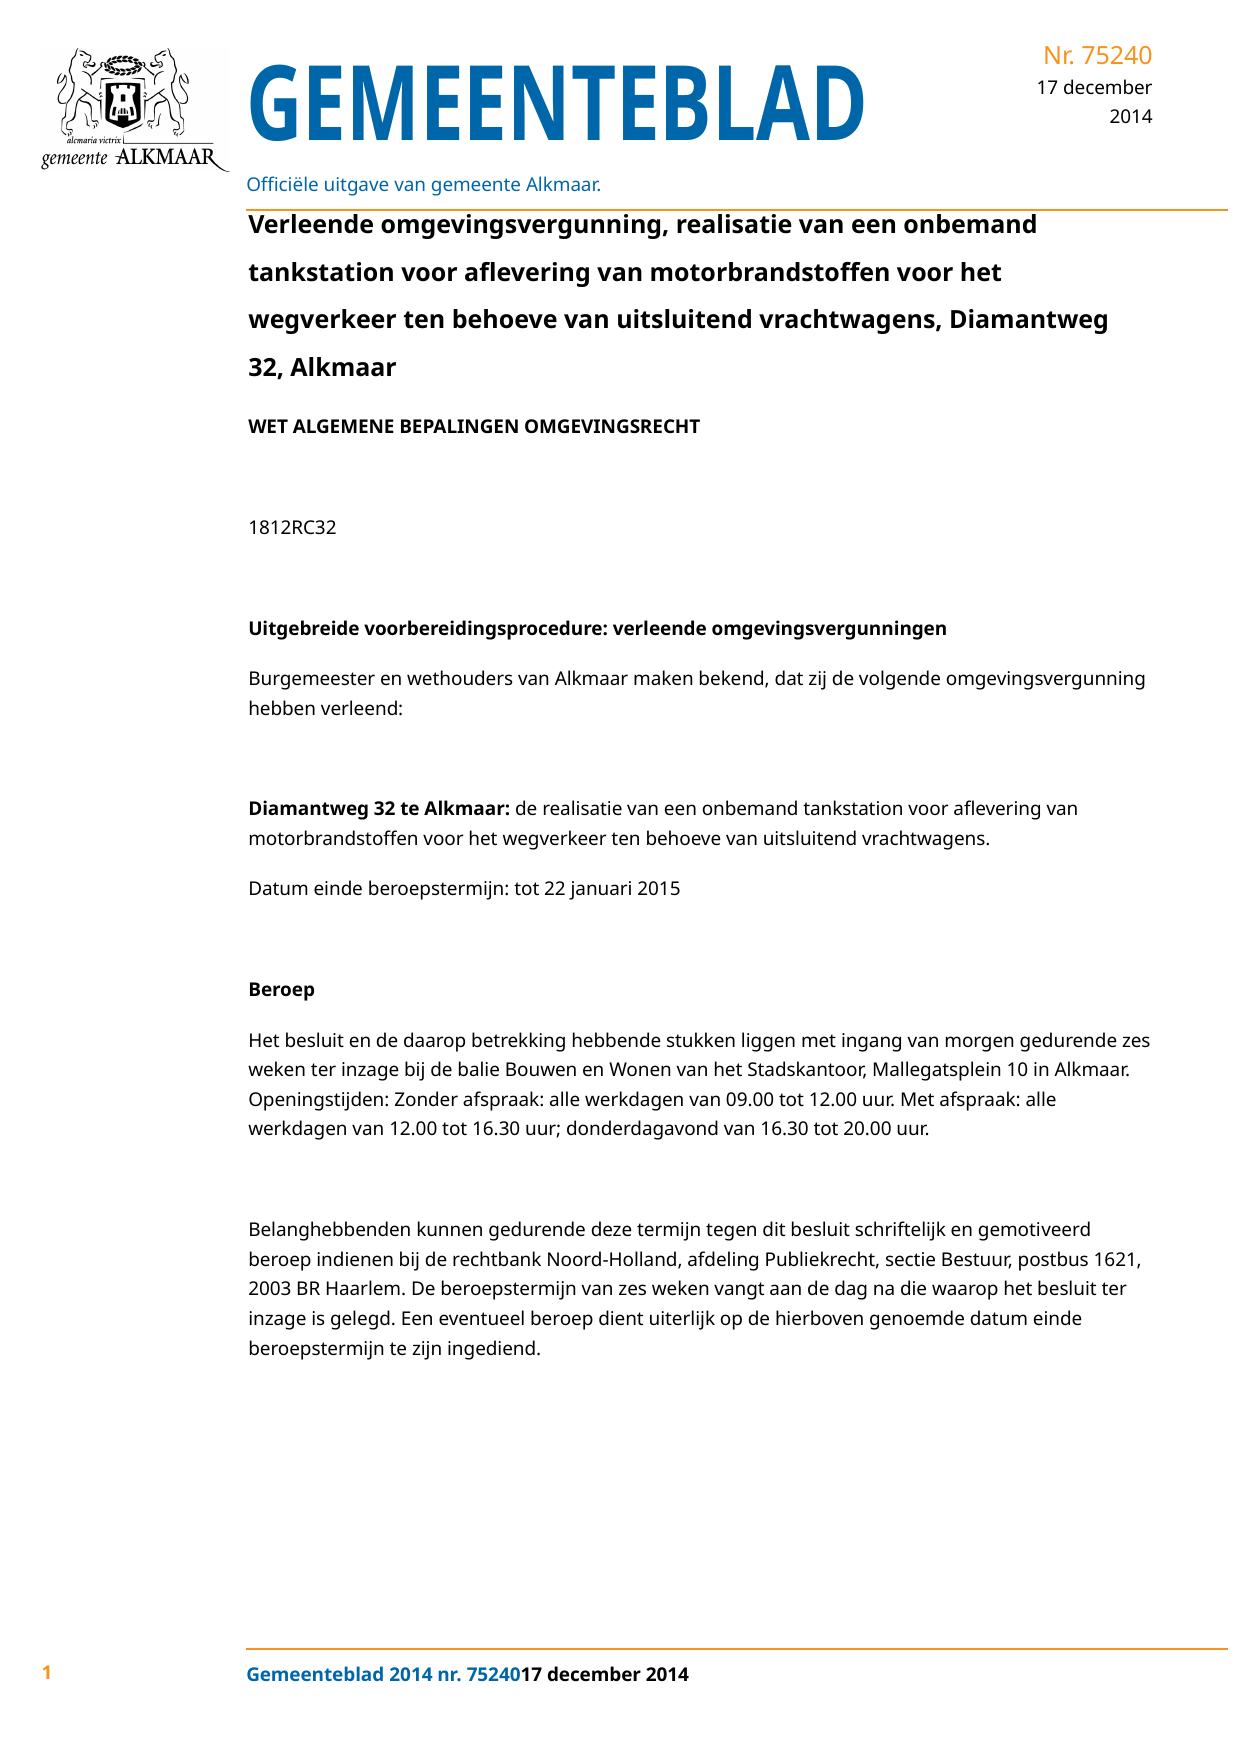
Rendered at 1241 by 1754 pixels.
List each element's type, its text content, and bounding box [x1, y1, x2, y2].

text Het besluit en de daarop betrekking hebbende stukken liggen met ingang van morgen gedurende zes weken ter inzage bij de balie Bouwen en Wonen van het Stadskantoor, Mallegatsplein 10 in Alkmaar. Openingstijden: Zonder afspraak: alle werkdagen van 09.00 tot 12.00 uur. Met afspraak: alle werkdagen van 12.00 tot 16.30 uur; donderdagavond van 16.30 tot 20.00 uur. [248, 1027, 1152, 1141]
text Verleende omgevingsvergunning, realisatie van een onbemand tankstation voor aflevering van motorbrandstoffen voor het wegverkeer ten behoeve van uitsluitend vrachtwagens, Diamantweg 32, Alkmaar [248, 211, 1152, 384]
text Belanghebbenden kunnen gedurende deze termijn tegen dit besluit schriftelijk en gemoti­veerd beroep indie­nen bij de rechtbank Noord-Holland, afdeling Publiekrecht, sectie Bestuur, postbus 1621, 2003 BR Haarlem. De beroepstermijn van zes weken vangt aan de dag na die waarop het besluit ter inzage is gelegd. Een eventueel beroep dient uiterlijk op de hierboven genoemde datum einde beroepstermijn te zijn ingediend. [248, 1216, 1152, 1361]
text Uitgebreide voorbereidingsprocedure: verleende omgevingsvergunningen [248, 615, 1152, 641]
text Burgemeester en wethouders van Alkmaar maken bekend, dat zij de volgende omgevingsvergunning hebben verleend: [248, 665, 1152, 721]
text Beroep [248, 976, 1152, 1002]
text Datum einde beroepstermijn: tot 22 januari 2015 [248, 876, 1152, 901]
text Diamantweg 32 te Alkmaar: de realisatie van een onbemand tankstation voor aflevering van motorbrandstoffen voor het wegverkeer ten behoeve van uitsluitend vrachtwagens. [248, 796, 1152, 851]
text WET ALGEMENE BEPALINGEN OMGEVINGSRECHT [248, 413, 1152, 439]
picture [41, 47, 231, 172]
text 1812RC32 [248, 514, 1152, 540]
